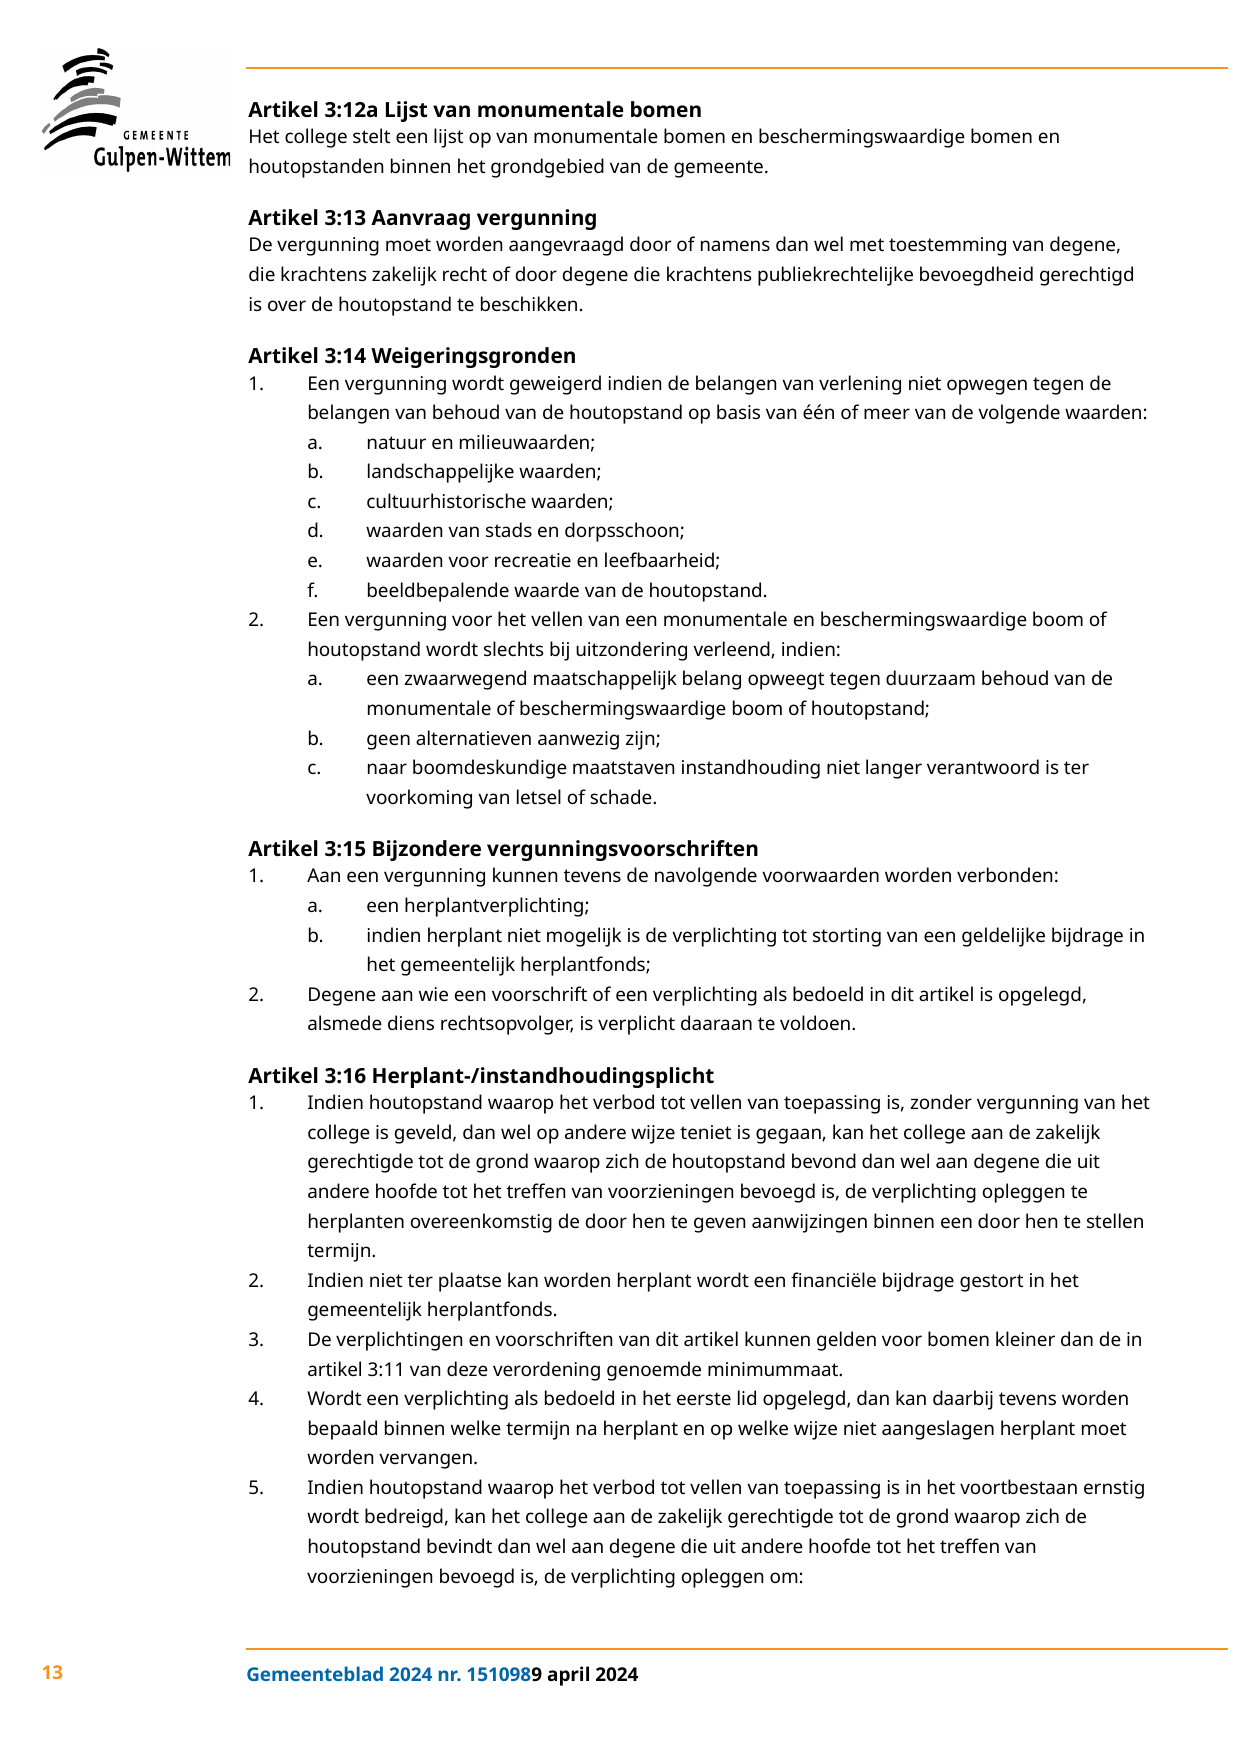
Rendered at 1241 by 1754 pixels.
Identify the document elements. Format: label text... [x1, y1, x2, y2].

list beeldbepalende waarde van de houtopstand. [307, 577, 1152, 602]
list Indien houtopstand waarop het verbod tot vellen van toepassing is, zonder vergunning van het college is geveld, dan wel op andere wijze teniet is gegaan, kan het college aan de zakelijk gerechtigde tot de grond waarop zich de houtopstand bevond dan wel aan degene die uit andere hoofde tot het treffen van voorzieningen bevoegd is, de verplichting opleggen te herplanten overeenkomstig de door hen te geven aanwijzingen binnen een door hen te stellen termijn. [248, 1089, 1152, 1263]
text Artikel 3:12a Lijst van monumentale bomen [248, 95, 1152, 123]
text De vergunning moet worden aangevraagd door of namens dan wel met toestemming van degene, die krachtens zakelijk recht of door degene die krachtens publiekrechtelijke bevoegdheid gerechtigd is over de houtopstand te beschikken. [248, 232, 1152, 317]
list indien herplant niet mogelijk is de verplichting tot storting van een geldelijke bijdrage in het gemeentelijk herplantfonds; [307, 922, 1152, 977]
list landschappelijke waarden; [307, 458, 1152, 484]
list cultuurhistorische waarden; [307, 488, 1152, 514]
list een zwaarwegend maatschappelijk belang opweegt tegen duurzaam behoud van de monumentale of beschermingswaardige boom of houtopstand; [307, 666, 1152, 721]
picture [41, 47, 231, 172]
text Artikel 3:14 Weigeringsgronden [248, 341, 1152, 370]
list Een vergunning wordt geweigerd indien de belangen van verlening niet opwegen tegen de belangen van behoud van de houtopstand op basis van één of meer van de volgende waarden: [248, 370, 1152, 425]
list De verplichtingen en voorschriften van dit artikel kunnen gelden voor bomen kleiner dan de in artikel 3:11 van deze verordening genoemde minimummaat. [248, 1326, 1152, 1381]
list geen alternatieven aanwezig zijn; [307, 725, 1152, 750]
list waarden van stads en dorpsschoon; [307, 518, 1152, 543]
text Artikel 3:15 Bijzondere vergunningsvoorschriften [248, 834, 1152, 863]
list Degene aan wie een voorschrift of een verplichting als bedoeld in dit artikel is opgelegd, alsmede diens rechtsopvolger, is verplicht daaraan te voldoen. [248, 981, 1152, 1036]
list Wordt een verplichting als bedoeld in het eerste lid opgelegd, dan kan daarbij tevens worden bepaald binnen welke termijn na herplant en op welke wijze niet aangeslagen herplant moet worden vervangen. [248, 1385, 1152, 1470]
list een herplantverplichting; [307, 892, 1152, 918]
list natuur en milieuwaarden; [307, 429, 1152, 454]
list Een vergunning voor het vellen van een monumentale en beschermingswaardige boom of houtopstand wordt slechts bij uitzondering verleend, indien: [248, 606, 1152, 662]
text Het college stelt een lijst op van monumentale bomen en beschermingswaardige bomen en houtopstanden binnen het grondgebied van de gemeente. [248, 123, 1152, 178]
list naar boomdeskundige maatstaven instandhouding niet langer verantwoord is ter voorkoming van letsel of schade. [307, 754, 1152, 809]
text Artikel 3:16 Herplant-/instandhoudingsplicht [248, 1061, 1152, 1089]
list Indien niet ter plaatse kan worden herplant wordt een financiële bijdrage gestort in het gemeentelijk herplantfonds. [248, 1267, 1152, 1322]
text Artikel 3:13 Aanvraag vergunning [248, 203, 1152, 232]
list waarden voor recreatie en leefbaarheid; [307, 547, 1152, 573]
list Aan een vergunning kunnen tevens de navolgende voorwaarden worden verbonden: [248, 863, 1152, 888]
list Indien houtopstand waarop het verbod tot vellen van toepassing is in het voortbestaan ernstig wordt bedreigd, kan het college aan de zakelijk gerechtigde tot de grond waarop zich de houtopstand bevindt dan wel aan degene die uit andere hoofde tot het treffen van voorzieningen bevoegd is, de verplichting opleggen om: [248, 1474, 1152, 1588]
